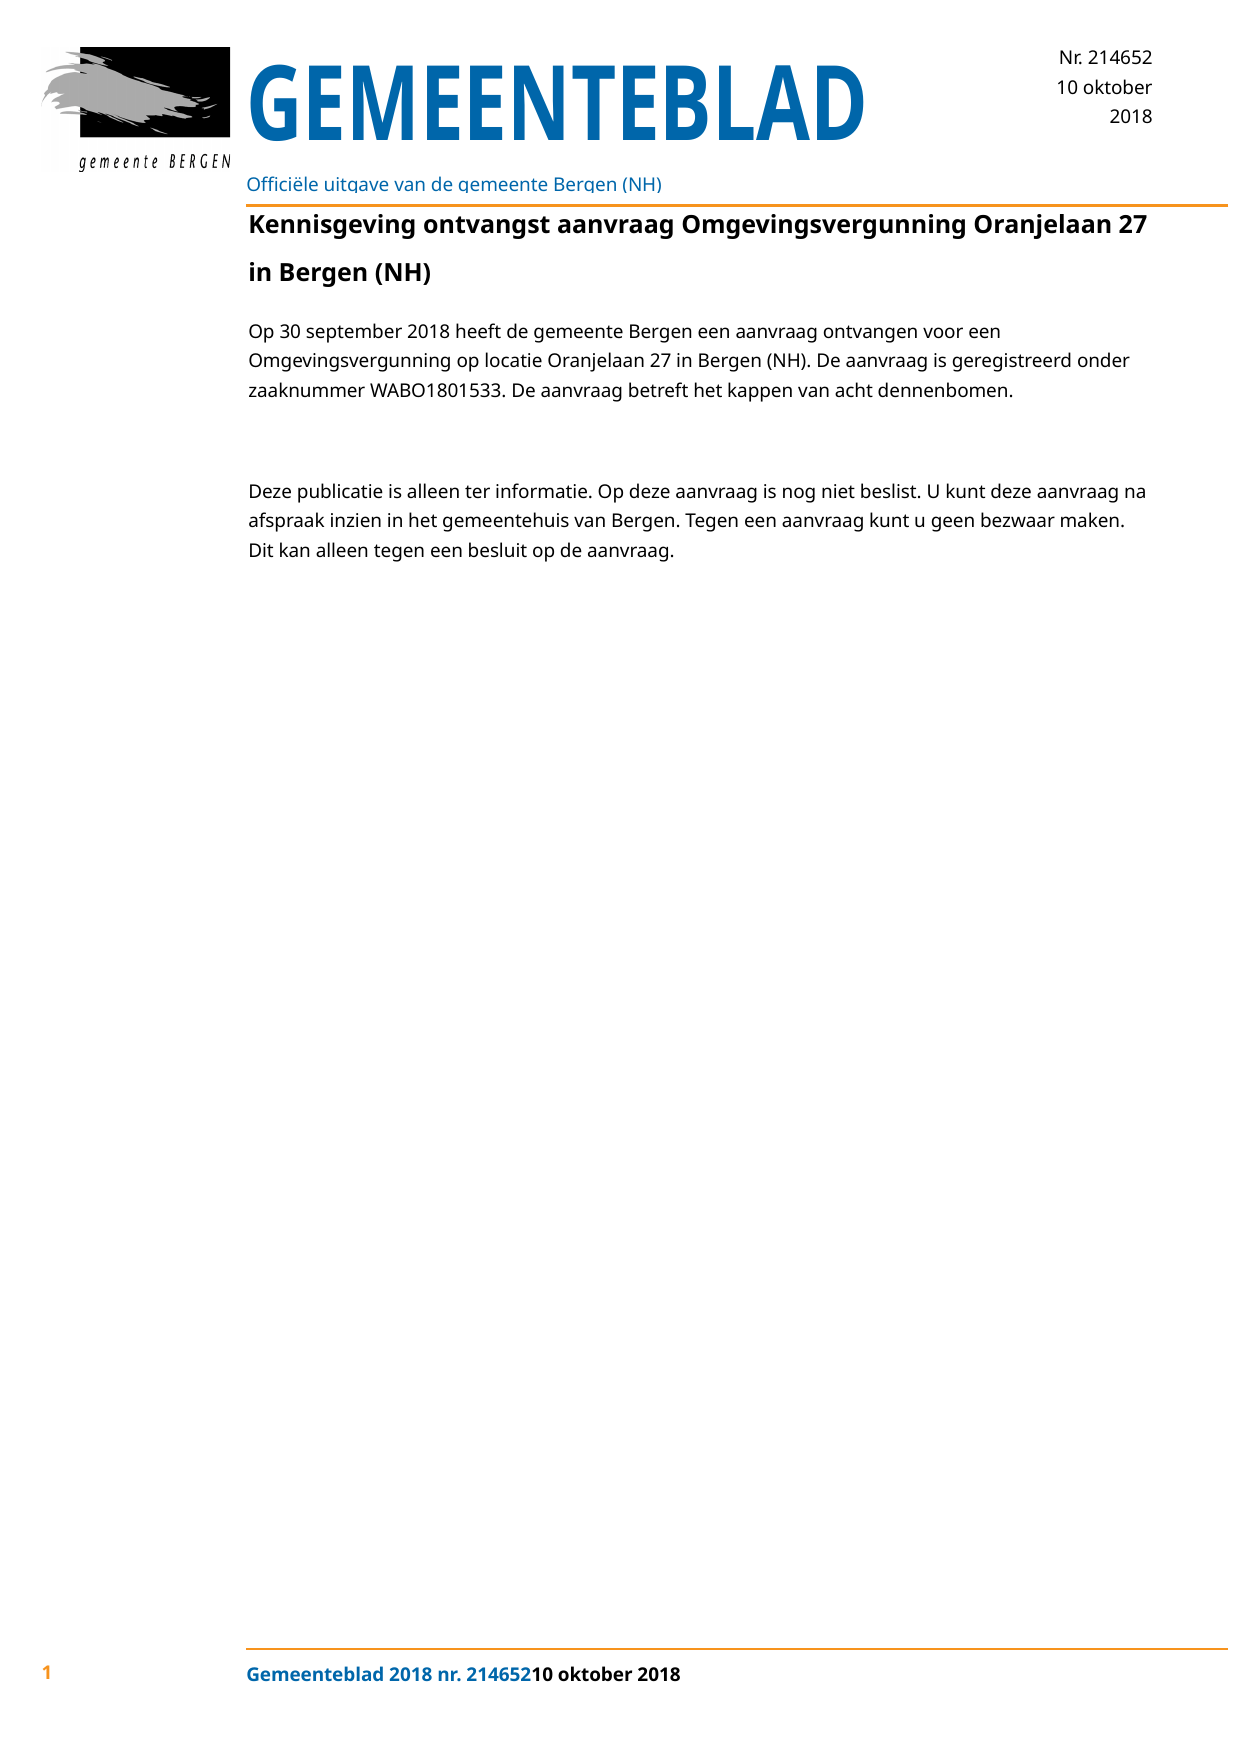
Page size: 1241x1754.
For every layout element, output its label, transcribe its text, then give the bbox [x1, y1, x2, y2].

text Kennisgeving ontvangst aanvraag Omgevingsvergunning Oranjelaan 27 in Bergen (NH) [248, 207, 1152, 288]
text Deze publicatie is alleen ter informatie. Op deze aanvraag is nog niet beslist. U kunt deze aanvraag na afspraak inzien in het gemeentehuis van Bergen. Tegen een aanvraag kunt u geen bezwaar maken. Dit kan alleen tegen een besluit op de aanvraag. [248, 478, 1152, 563]
picture [41, 47, 231, 172]
text Op 30 september 2018 heeft de gemeente Bergen een aanvraag ontvangen voor een Omgevingsvergunning op locatie Oranjelaan 27 in Bergen (NH). De aanvraag is geregistreerd onder zaaknummer WABO1801533. De aanvraag betreft het kappen van acht dennenbomen. [248, 318, 1152, 403]
